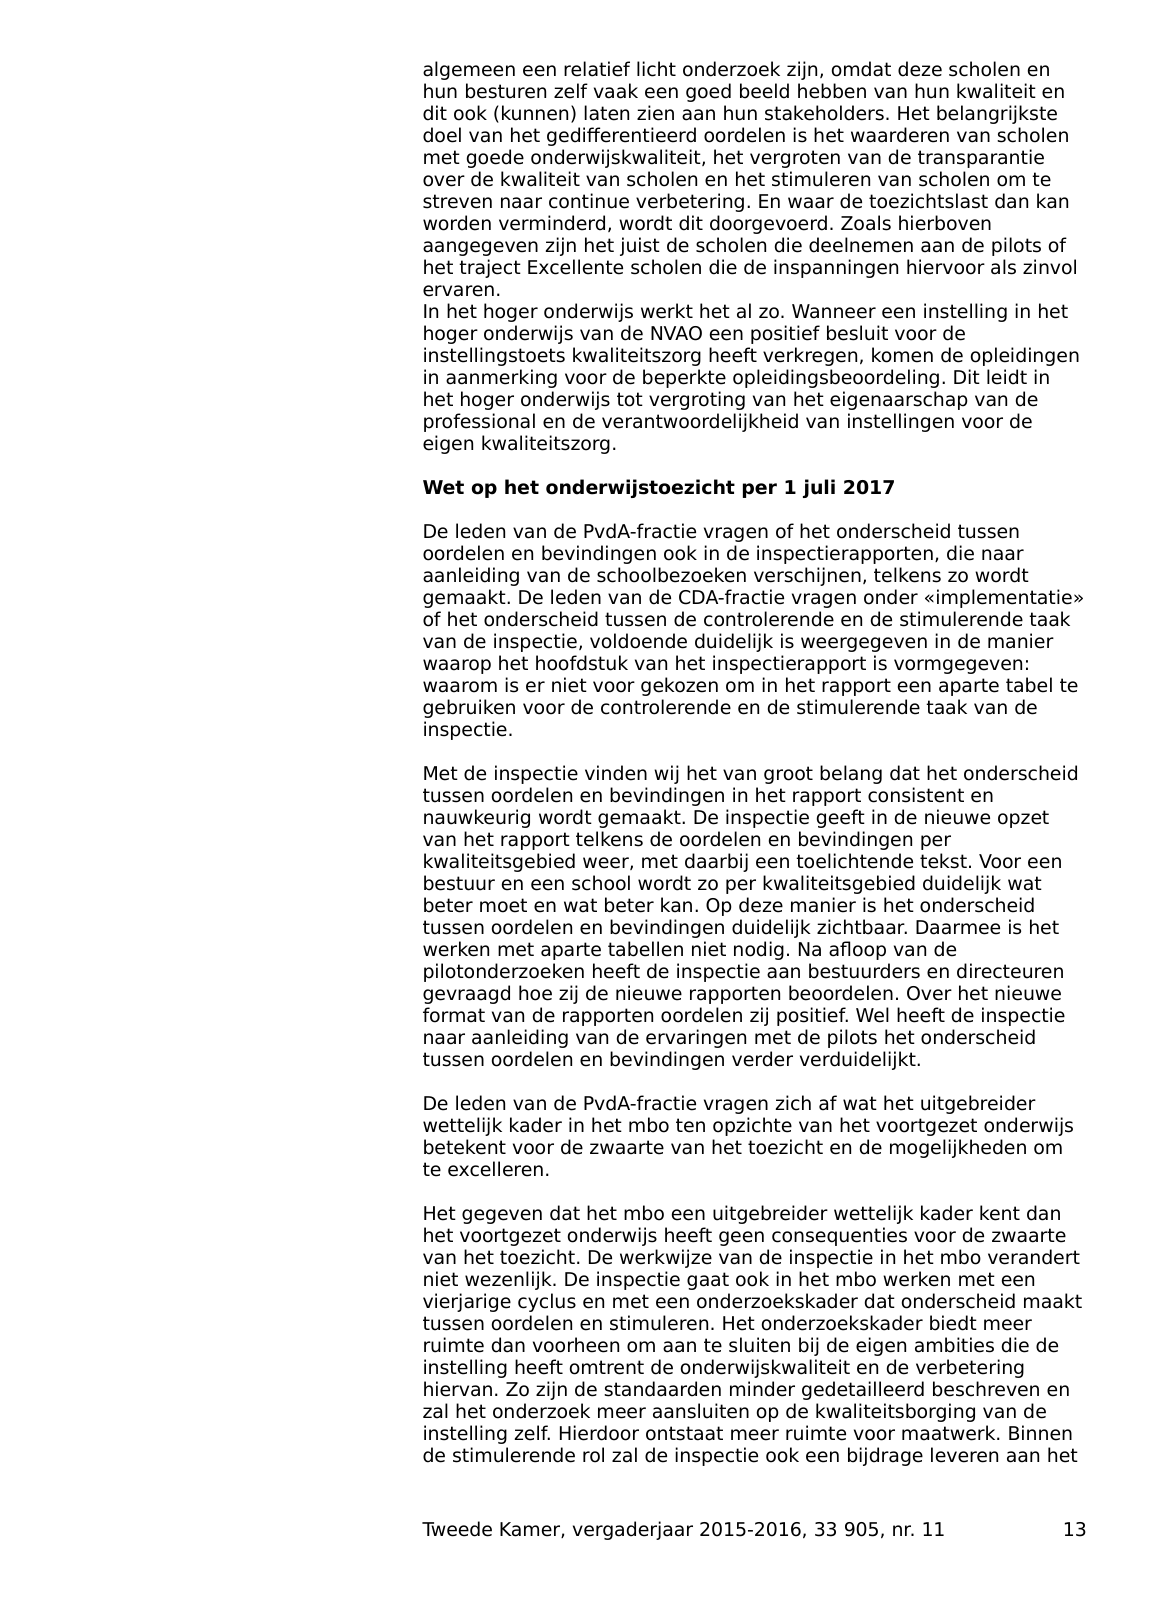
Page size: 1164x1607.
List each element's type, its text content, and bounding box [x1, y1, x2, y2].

text Het gegeven dat het mbo een uitgebreider wettelijk kader kent dan het voortgezet onderwijs heeft geen consequenties voor de zwaarte van het toezicht. De werkwijze van de inspectie in het mbo verandert niet wezenlijk. De inspectie gaat ook in het mbo werken met een vierjarige cyclus en met een onderzoekskader dat onderscheid maakt tussen oordelen en stimuleren. Het onderzoekskader biedt meer ruimte dan voorheen om aan te sluiten bij de eigen ambities die de instelling heeft omtrent de onderwijskwaliteit en de verbetering hiervan. Zo zijn de standaarden minder gedetailleerd beschreven en zal het onderzoek meer aansluiten op de kwaliteitsborging van de instelling zelf. Hierdoor ontstaat meer ruimte voor maatwerk. Binnen de stimulerende rol zal de inspectie ook een bijdrage leveren aan het [422, 1203, 1087, 1467]
text De leden van de PvdA-fractie vragen zich af wat het uitgebreider wettelijk kader in het mbo ten opzichte van het voortgezet onderwijs betekent voor de zwaarte van het toezicht en de mogelijkheden om te excelleren. [422, 1093, 1087, 1181]
text In het hoger onderwijs werkt het al zo. Wanneer een instelling in het hoger onderwijs van de NVAO een positief besluit voor de instellingstoets kwaliteitszorg heeft verkregen, komen de opleidingen in aanmerking voor de beperkte opleidingsbeoordeling. Dit leidt in het hoger onderwijs tot vergroting van het eigenaarschap van de professional en de verantwoordelijkheid van instellingen voor de eigen kwaliteitszorg. [422, 301, 1087, 455]
subtitle Wet op het onderwijstoezicht per 1 juli 2017 [422, 477, 1087, 499]
text De leden van de PvdA-fractie vragen of het onderscheid tussen oordelen en bevindingen ook in de inspectierapporten, die naar aanleiding van de schoolbezoeken verschijnen, telkens zo wordt gemaakt. De leden van de CDA-fractie vragen onder «implementatie» of het onderscheid tussen de controlerende en de stimulerende taak van de inspectie, voldoende duidelijk is weergegeven in de manier waarop het hoofdstuk van het inspectierapport is vormgegeven: waarom is er niet voor gekozen om in het rapport een aparte tabel te gebruiken voor de controlerende en de stimulerende taak van de inspectie. [422, 521, 1087, 741]
text algemeen een relatief licht onderzoek zijn, omdat deze scholen en hun besturen zelf vaak een goed beeld hebben van hun kwaliteit en dit ook (kunnen) laten zien aan hun stakeholders. Het belangrijkste doel van het gedifferentieerd oordelen is het waarderen van scholen met goede onderwijskwaliteit, het vergroten van de transparantie over de kwaliteit van scholen en het stimuleren van scholen om te streven naar continue verbetering. En waar de toezichtslast dan kan worden verminderd, wordt dit doorgevoerd. Zoals hierboven aangegeven zijn het juist de scholen die deelnemen aan de pilots of het traject Excellente scholen die de inspanningen hiervoor als zinvol ervaren. [422, 59, 1087, 301]
text Met de inspectie vinden wij het van groot belang dat het onderscheid tussen oordelen en bevindingen in het rapport consistent en nauwkeurig wordt gemaakt. De inspectie geeft in de nieuwe opzet van het rapport telkens de oordelen en bevindingen per kwaliteitsgebied weer, met daarbij een toelichtende tekst. Voor een bestuur en een school wordt zo per kwaliteitsgebied duidelijk wat beter moet en wat beter kan. Op deze manier is het onderscheid tussen oordelen en bevindingen duidelijk zichtbaar. Daarmee is het werken met aparte tabellen niet nodig. Na afloop van de pilotonderzoeken heeft de inspectie aan bestuurders en directeuren gevraagd hoe zij de nieuwe rapporten beoordelen. Over het nieuwe format van de rapporten oordelen zij positief. Wel heeft de inspectie naar aanleiding van de ervaringen met de pilots het onderscheid tussen oordelen en bevindingen verder verduidelijkt. [422, 763, 1087, 1071]
